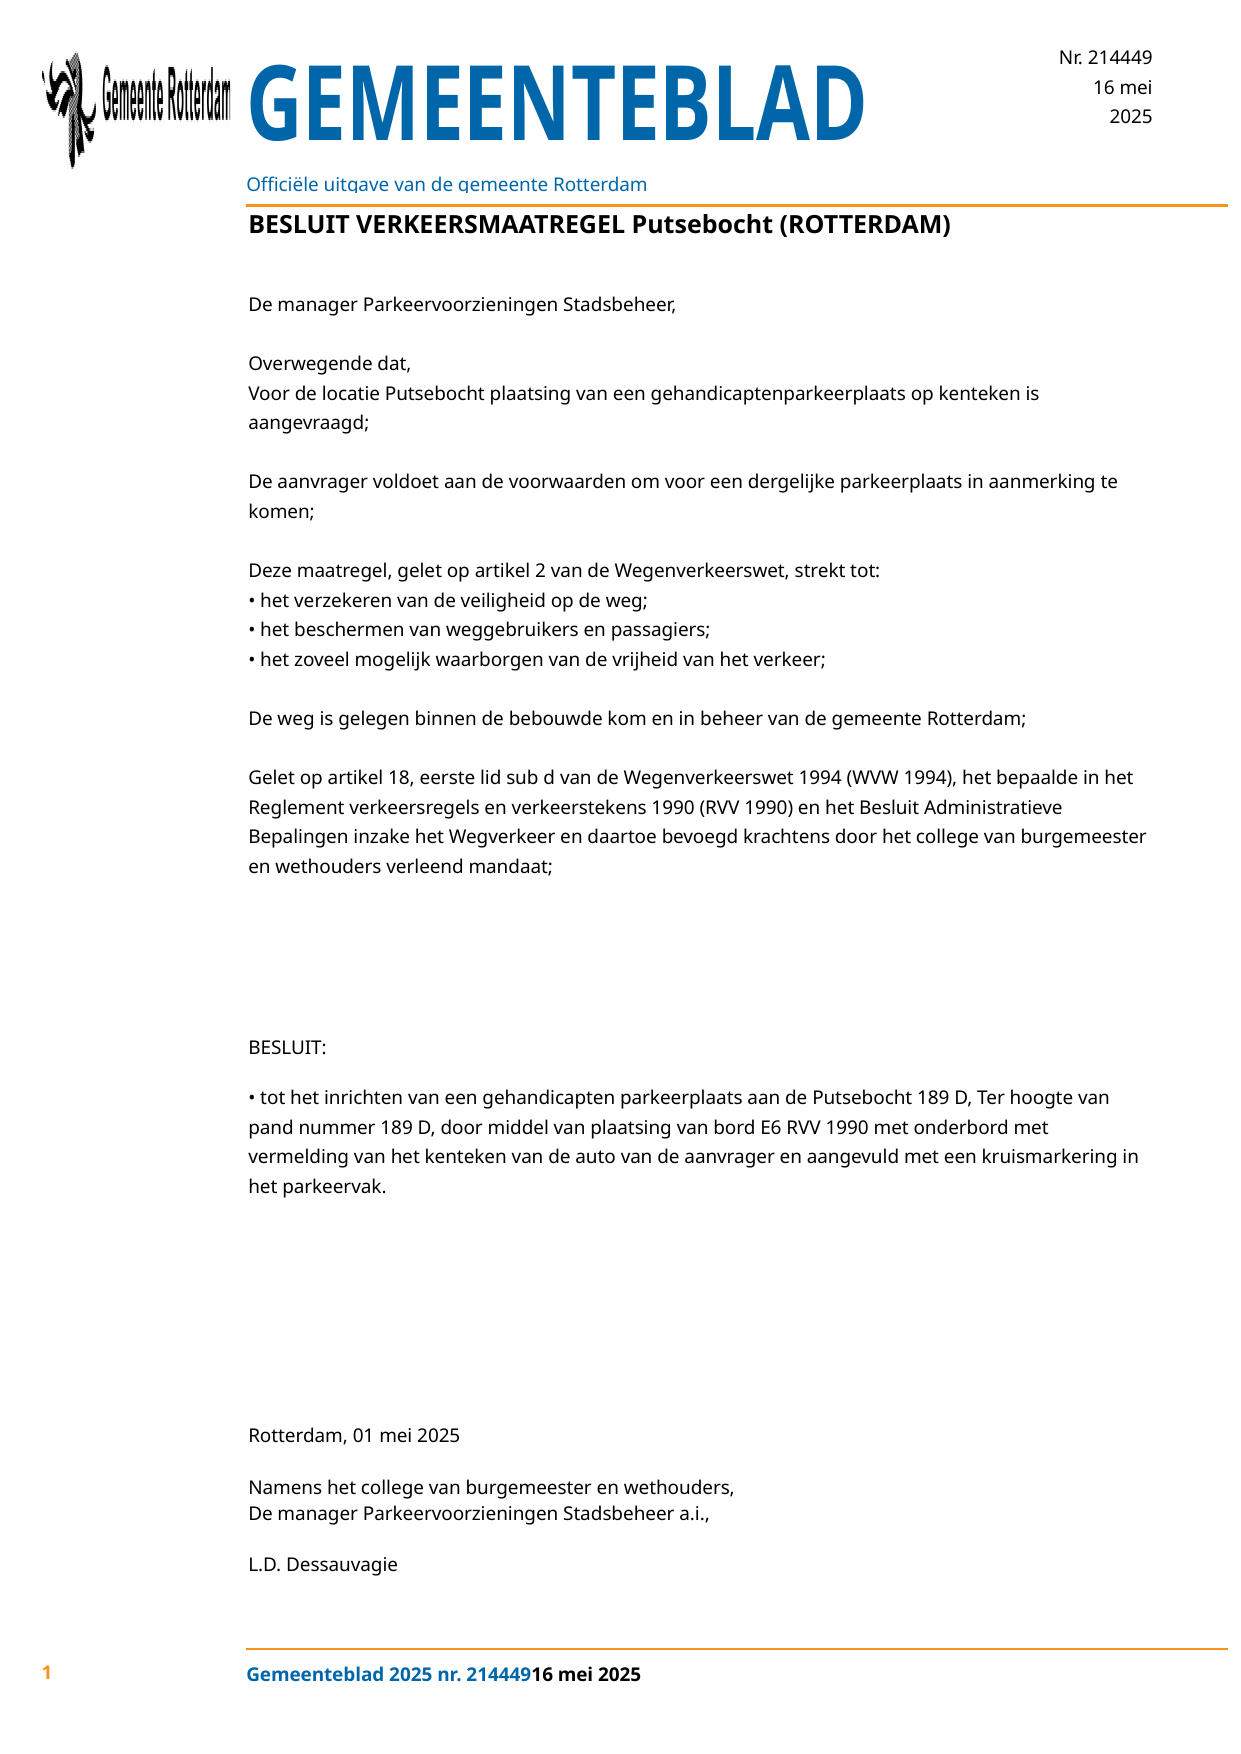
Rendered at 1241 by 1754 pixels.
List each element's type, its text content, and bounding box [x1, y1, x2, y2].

text • het verzekeren van de veiligheid op de weg; [248, 587, 1152, 613]
text • het zoveel mogelijk waarborgen van de vrijheid van het verkeer; [248, 646, 1152, 672]
text • het beschermen van weggebruikers en passagiers; [248, 616, 1152, 642]
picture [41, 47, 231, 172]
text L.D. Dessauvagie [248, 1551, 1152, 1577]
text Rotterdam, 01 mei 2025 [248, 1423, 1152, 1448]
text Namens het college van burgemeester en wethouders, [248, 1474, 1152, 1500]
text BESLUIT VERKEERSMAATREGEL Putsebocht (ROTTERDAM) [248, 207, 1152, 241]
text De aanvrager voldoet aan de voorwaarden om voor een dergelijke parkeerplaats in aanmerking te komen; [248, 468, 1152, 524]
text De weg is gelegen binnen de bebouwde kom en in beheer van de gemeente Rotterdam; [248, 705, 1152, 731]
text Voor de locatie Putsebocht plaatsing van een gehandicaptenparkeerplaats op kenteken is aangevraagd; [248, 380, 1152, 435]
text Overwegende dat, [248, 350, 1152, 376]
text BESLUIT: [248, 1034, 1152, 1060]
text De manager Parkeervoorzieningen Stadsbeheer a.i., [248, 1500, 1152, 1526]
text • tot het inrichten van een gehandicapten parkeerplaats aan de Putsebocht 189 D, Ter hoogte van pand nummer 189 D, door middel van plaatsing van bord E6 RVV 1990 met onderbord met vermelding van het kenteken van de auto van de aanvrager en aangevuld met een kruismarkering in het parkeervak. [248, 1084, 1152, 1199]
text De manager Parkeervoorzieningen Stadsbeheer, [248, 291, 1152, 317]
text Deze maatregel, gelet op artikel 2 van de Wegenverkeerswet, strekt tot: [248, 557, 1152, 583]
text Gelet op artikel 18, eerste lid sub d van de Wegenverkeerswet 1994 (WVW 1994), het bepaalde in het Reglement verkeersregels en verkeerstekens 1990 (RVV 1990) en het Besluit Administratieve Bepalingen inzake het Wegverkeer en daartoe bevoegd krachtens door het college van burgemeester en wethouders verleend mandaat; [248, 764, 1152, 879]
